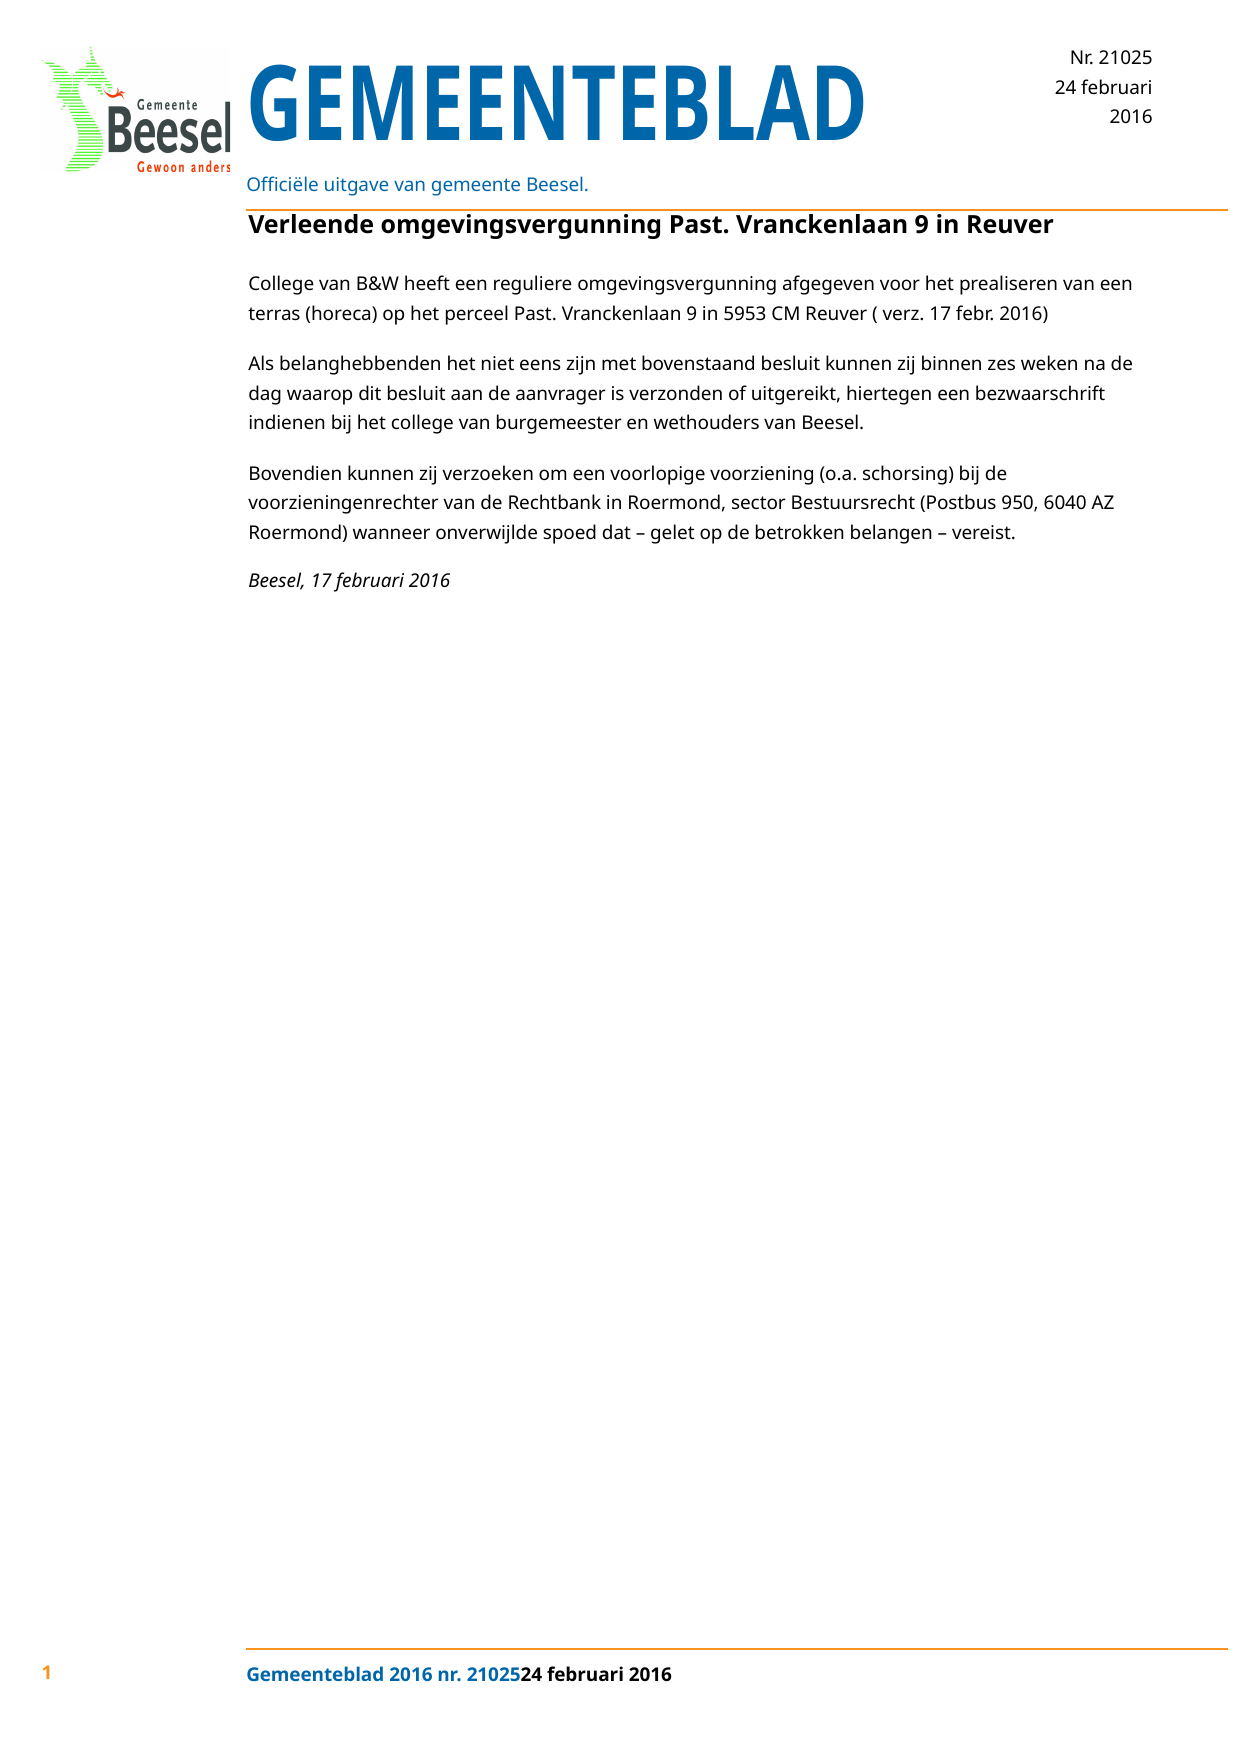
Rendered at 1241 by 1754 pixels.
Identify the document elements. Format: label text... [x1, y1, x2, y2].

text Verleende omgevingsvergunning Past. Vranckenlaan 9 in Reuver [248, 211, 1152, 241]
text Als belanghebbenden het niet eens zijn met bovenstaand besluit kunnen zij binnen zes weken na de dag waarop dit besluit aan de aanvrager is verzonden of uitgereikt, hiertegen een bezwaarschrift indienen bij het college van burgemeester en wethouders van Beesel. [248, 350, 1152, 435]
text Bovendien kunnen zij verzoeken om een voorlopige voorziening (o.a. schorsing) bij de voorzieningenrechter van de Rechtbank in Roermond, sector Bestuursrecht (Postbus 950, 6040 AZ Roermond) wanneer onverwijlde spoed dat – gelet op de betrokken belangen – vereist. [248, 460, 1152, 545]
picture [41, 47, 231, 172]
text College van B&W heeft een reguliere omgevingsvergunning afgegeven voor het prealiseren van een terras (horeca) op het perceel Past. Vranckenlaan 9 in 5953 CM Reuver ( verz. 17 febr. 2016) [248, 270, 1152, 326]
text Beesel, 17 februari 2016 [248, 567, 1152, 593]
